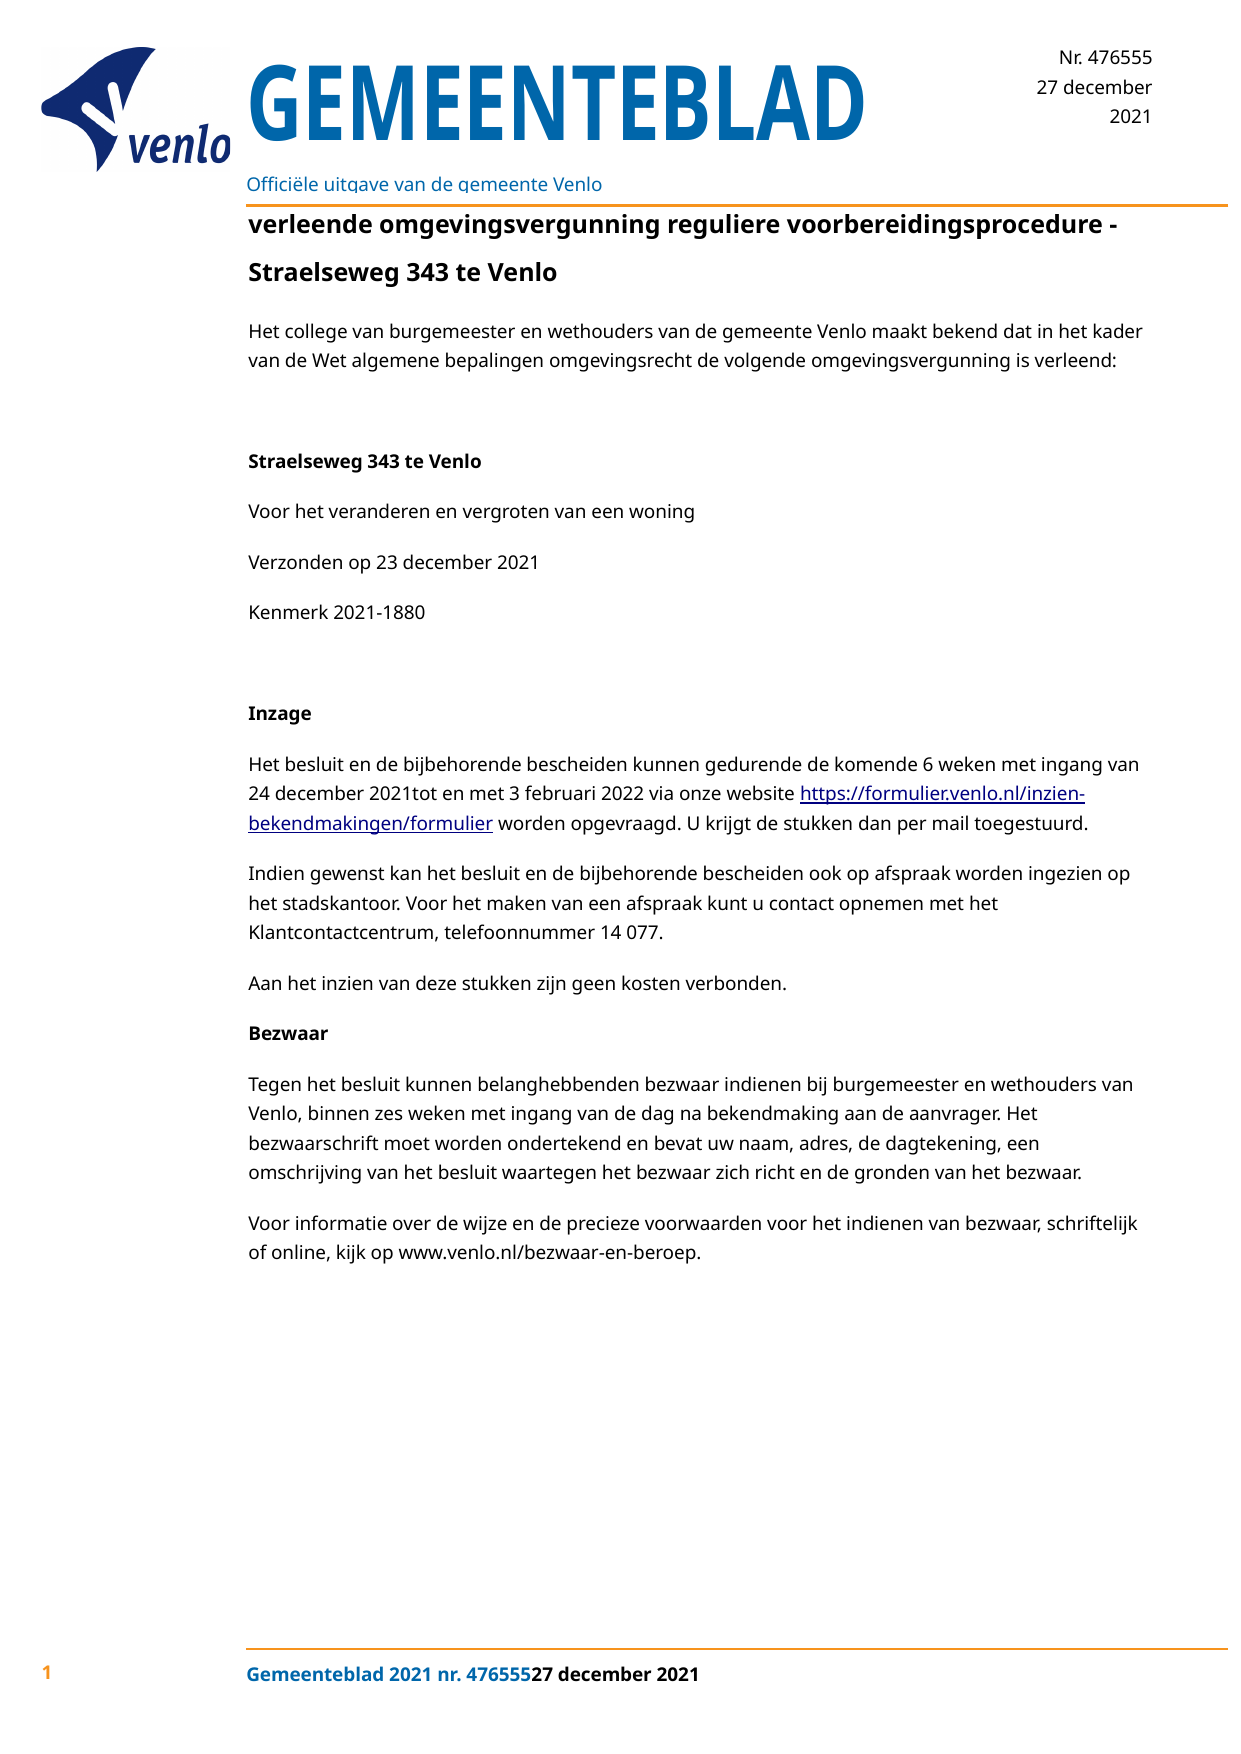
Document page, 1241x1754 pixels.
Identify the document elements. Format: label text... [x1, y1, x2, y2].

text Straelseweg 343 te Venlo [248, 448, 1152, 474]
picture [41, 47, 231, 172]
text Inzage [248, 700, 1152, 726]
text Indien gewenst kan het besluit en de bijbehorende bescheiden ook op afspraak worden ingezien op het stadskantoor. Voor het maken van een afspraak kunt u contact opnemen met het Klantcontactcentrum, telefoonnummer 14 077. [248, 860, 1152, 945]
text Het besluit en de bijbehorende bescheiden kunnen gedurende de komende 6 weken met ingang van 24 december 2021tot en met 3 februari 2022 via onze website https://formulier.venlo.nl/inzien-bekendmakingen/formulier worden opgevraagd. U krijgt de stukken dan per mail toegestuurd. [248, 751, 1152, 836]
text Bezwaar [248, 1020, 1152, 1046]
text Het college van burgemeester en wethouders van de gemeente Venlo maakt bekend dat in het kader van de Wet algemene bepalingen omgevingsrecht de volgende omgevingsvergunning is verleend: [248, 318, 1152, 373]
text Verzonden op 23 december 2021 [248, 549, 1152, 575]
text Aan het inzien van deze stukken zijn geen kosten verbonden. [248, 970, 1152, 996]
text Tegen het besluit kunnen belanghebbenden bezwaar indienen bij burgemeester en wethouders van Venlo, binnen zes weken met ingang van de dag na bekendmaking aan de aanvrager. Het bezwaarschrift moet worden ondertekend en bevat uw naam, adres, de dagtekening, een omschrijving van het besluit waartegen het bezwaar zich richt en de gronden van het bezwaar. [248, 1071, 1152, 1185]
text Kenmerk 2021-1880 [248, 599, 1152, 625]
text Voor het veranderen en vergroten van een woning [248, 499, 1152, 524]
text verleende omgevingsvergunning reguliere voorbereidingsprocedure - Straelseweg 343 te Venlo [248, 207, 1152, 288]
text Voor informatie over de wijze en de precieze voorwaarden voor het indienen van bezwaar, schriftelijk of online, kijk op www.venlo.nl/bezwaar-en-beroep. [248, 1210, 1152, 1265]
